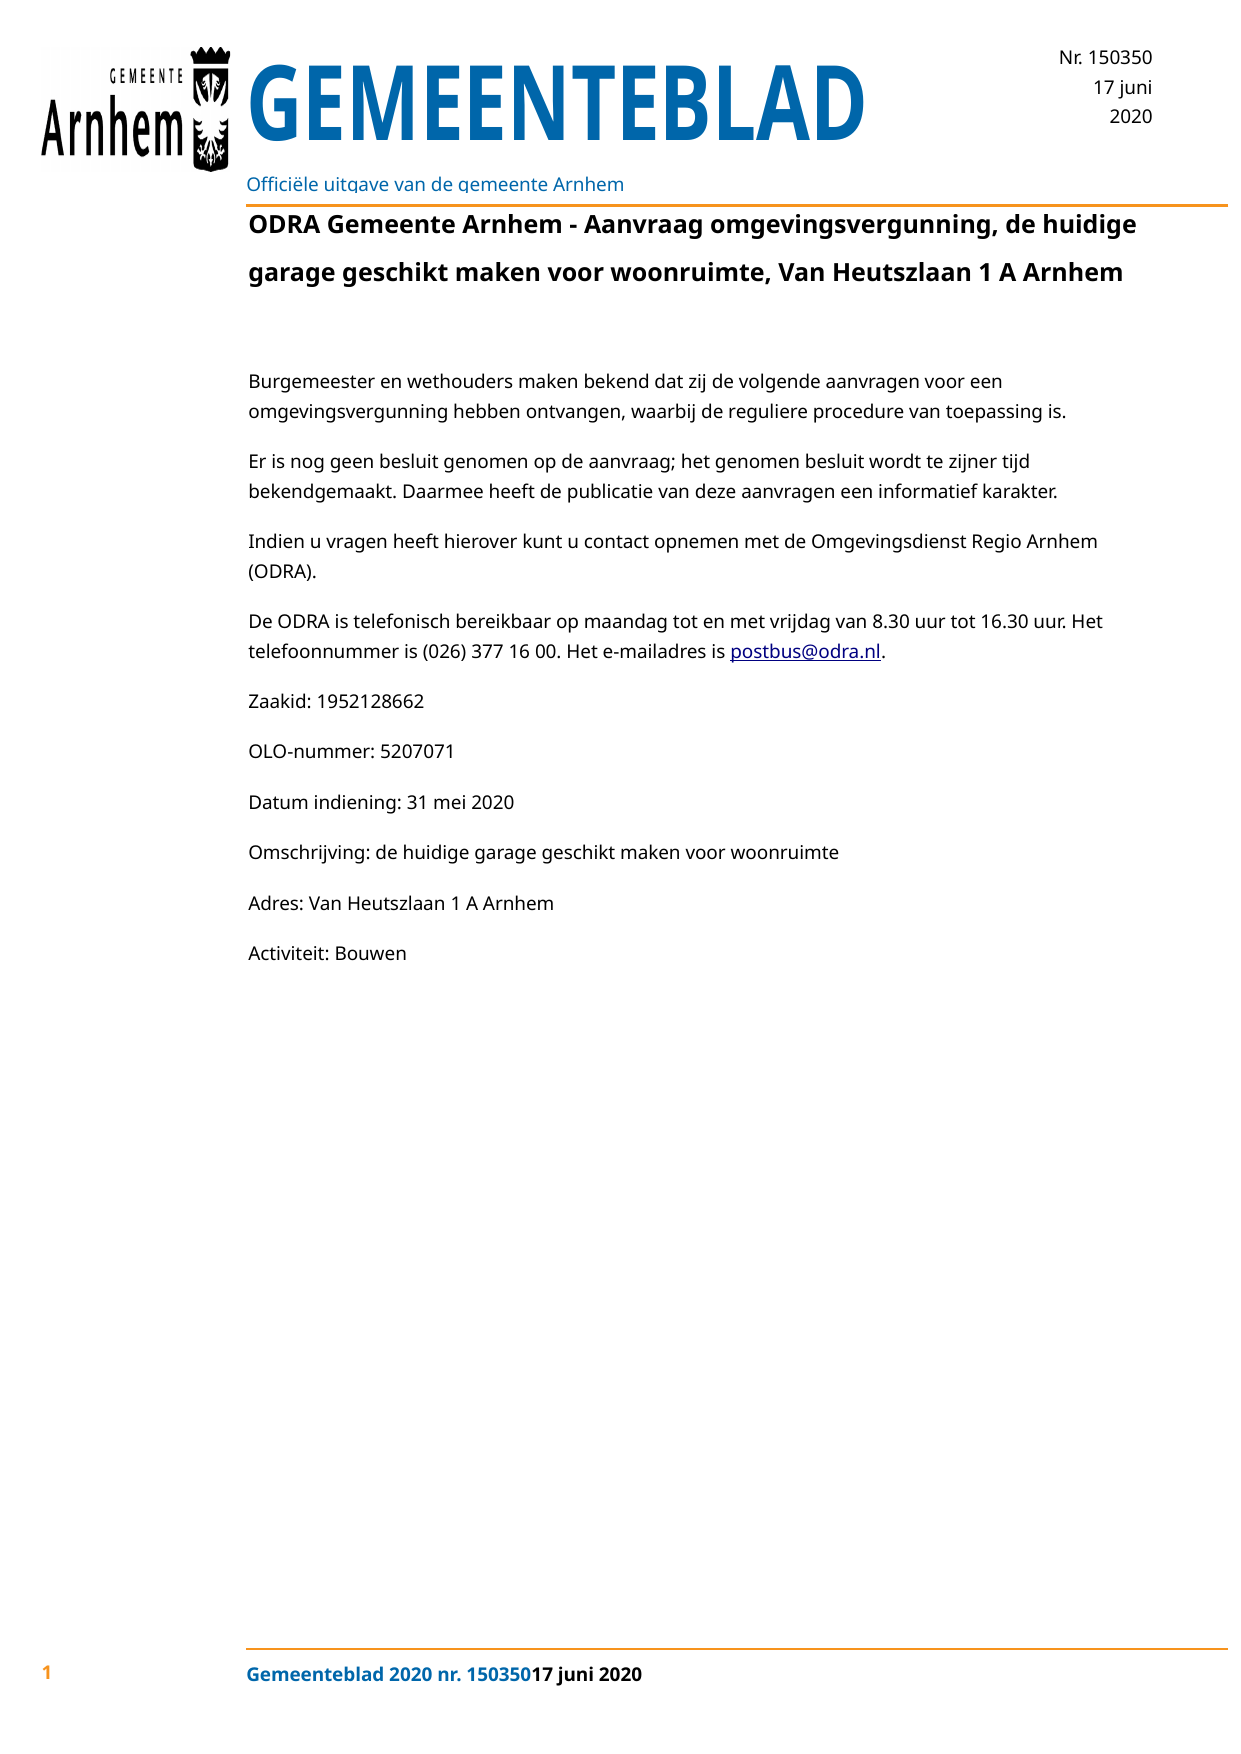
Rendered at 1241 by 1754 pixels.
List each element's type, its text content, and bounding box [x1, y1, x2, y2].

text Datum indiening: 31 mei 2020 [248, 789, 1152, 815]
text Indien u vragen heeft hierover kunt u contact opnemen met de Omgevingsdienst Regio Arnhem (ODRA). [248, 528, 1152, 584]
text Omschrijving: de huidige garage geschikt maken voor woonruimte [248, 839, 1152, 865]
text De ODRA is telefonisch bereikbaar op maandag tot en met vrijdag van 8.30 uur tot 16.30 uur. Het telefoonnummer is (026) 377 16 00. Het e-mailadres is postbus@odra.nl. [248, 608, 1152, 664]
text OLO-nummer: 5207071 [248, 739, 1152, 764]
text Burgemeester en wethouders maken bekend dat zij de volgende aanvragen voor een omgevingsvergunning hebben ontvangen, waarbij de reguliere procedure van toepassing is. [248, 368, 1152, 424]
text Adres: Van Heutszlaan 1 A Arnhem [248, 890, 1152, 916]
text Activiteit: Bouwen [248, 940, 1152, 966]
text ODRA Gemeente Arnhem - Aanvraag omgevingsvergunning, de huidige garage geschikt maken voor woonruimte, Van Heutszlaan 1 A Arnhem [248, 207, 1152, 288]
picture [41, 47, 231, 172]
text Er is nog geen besluit genomen op de aanvraag; het genomen besluit wordt te zijner tijd bekendgemaakt. Daarmee heeft de publicatie van deze aanvragen een informatief karakter. [248, 448, 1152, 504]
text Zaakid: 1952128662 [248, 688, 1152, 714]
